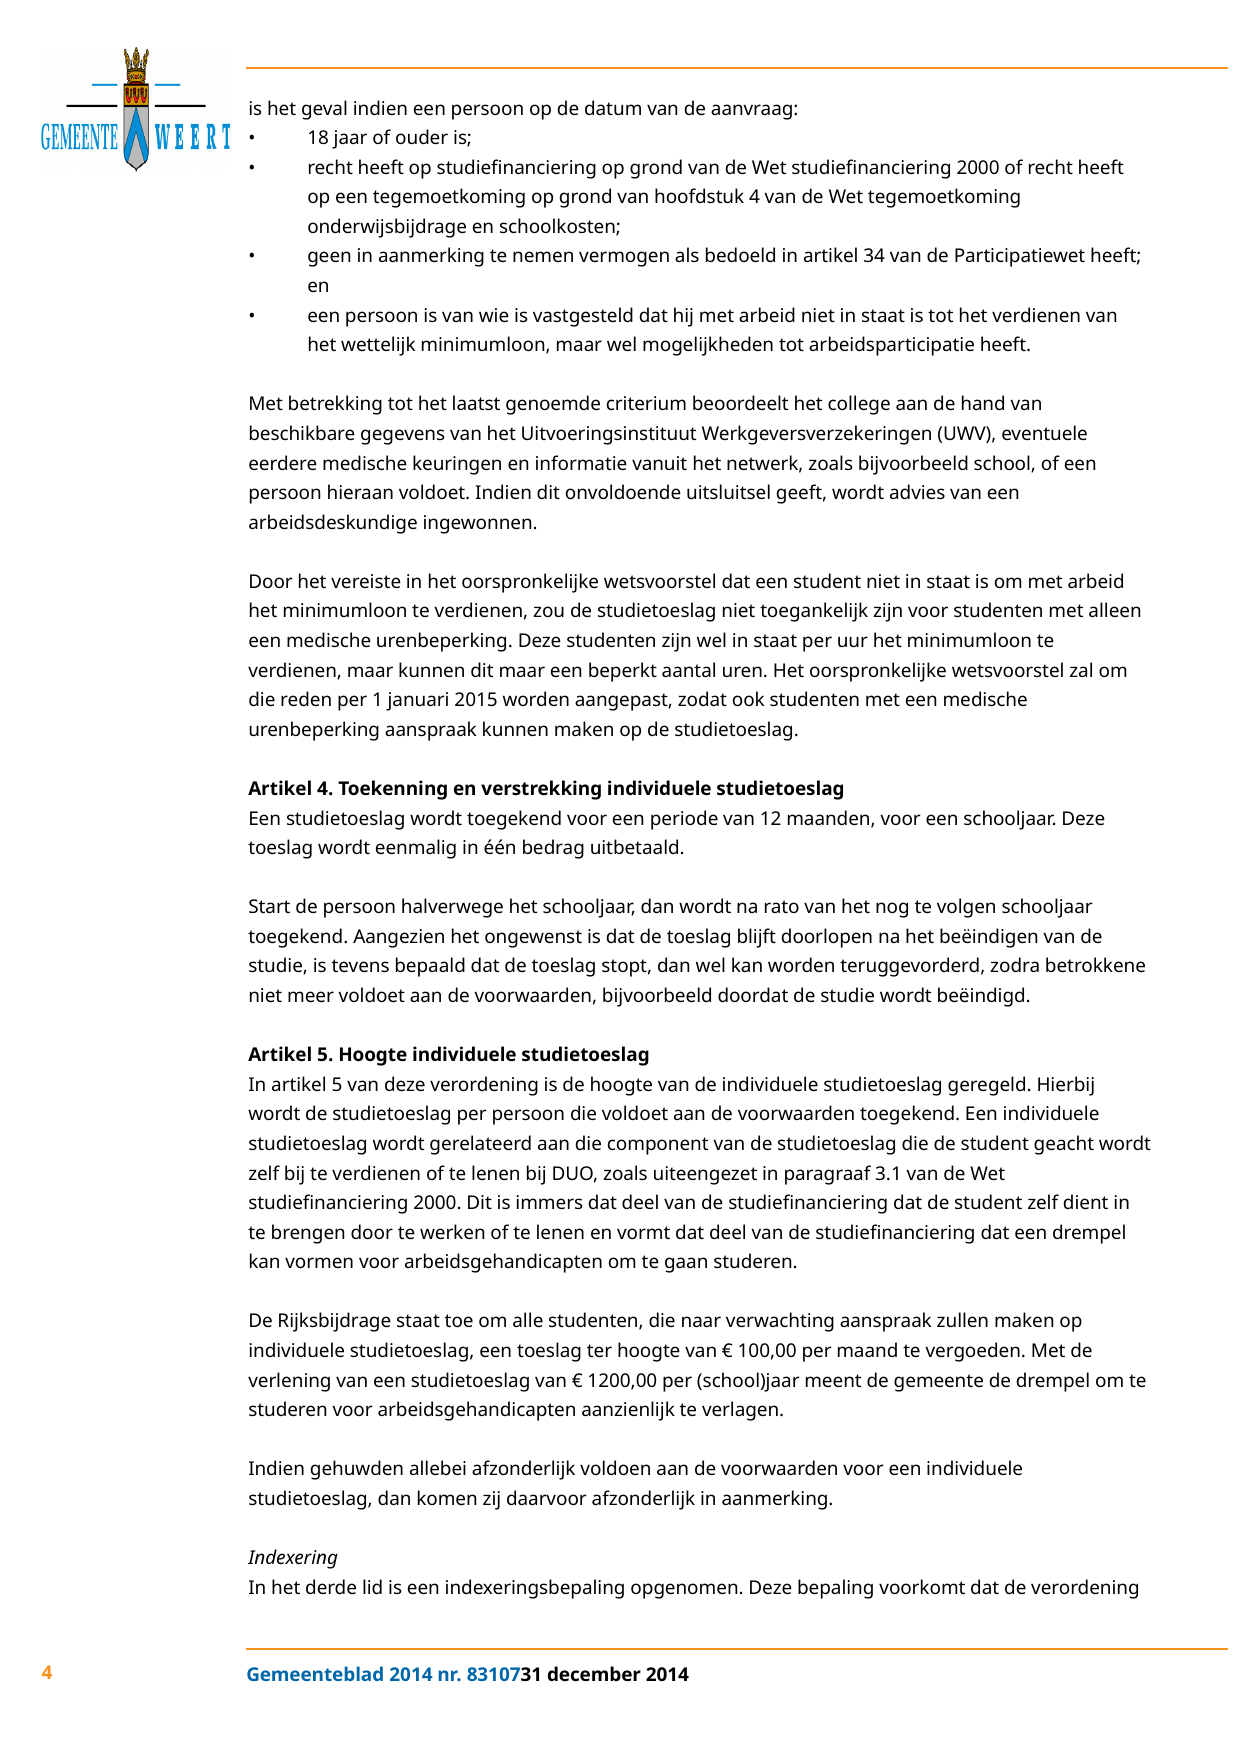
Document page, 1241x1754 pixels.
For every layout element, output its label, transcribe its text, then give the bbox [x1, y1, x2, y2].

list een persoon is van wie is vastgesteld dat hij met arbeid niet in staat is tot het verdienen van het wettelijk minimumloon, maar wel mogelijkheden tot arbeidsparticipatie heeft. [248, 302, 1152, 357]
text Artikel 5. Hoogte individuele studietoeslag [248, 1041, 1152, 1067]
picture [41, 47, 231, 172]
text In artikel 5 van deze verordening is de hoogte van de individuele studietoeslag geregeld. Hierbij wordt de studietoeslag per persoon die voldoet aan de voorwaarden toegekend. Een individuele studietoeslag wordt gerelateerd aan die component van de studietoeslag die de student geacht wordt zelf bij te verdienen of te lenen bij DUO, zoals uiteengezet in paragraaf 3.1 van de Wet studiefinanciering 2000. Dit is immers dat deel van de studiefinanciering dat de student zelf dient in te brengen door te werken of te lenen en vormt dat deel van de studiefinanciering dat een drempel kan vormen voor arbeidsgehandicapten om te gaan studeren. [248, 1071, 1152, 1274]
text Door het vereiste in het oorspronkelijke wetsvoorstel dat een student niet in staat is om met arbeid het minimumloon te verdienen, zou de studietoeslag niet toegankelijk zijn voor studenten met alleen een medische urenbeperking. Deze studenten zijn wel in staat per uur het minimumloon te verdienen, maar kunnen dit maar een beperkt aantal uren. Het oorspronkelijke wetsvoorstel zal om die reden per 1 januari 2015 worden aangepast, zodat ook studenten met een medische urenbeperking aanspraak kunnen maken op de studietoeslag. [248, 568, 1152, 742]
text Start de persoon halverwege het schooljaar, dan wordt na rato van het nog te volgen schooljaar toegekend. Aangezien het ongewenst is dat de toeslag blijft doorlopen na het beëindigen van de studie, is tevens bepaald dat de toeslag stopt, dan wel kan worden teruggevorderd, zodra betrokkene niet meer voldoet aan de voorwaarden, bijvoorbeeld doordat de studie wordt beëindigd. [248, 893, 1152, 1008]
text is het geval indien een persoon op de datum van de aanvraag: [248, 95, 1152, 121]
list 18 jaar of ouder is; [248, 124, 1152, 150]
list recht heeft op studiefinanciering op grond van de Wet studiefinanciering 2000 of recht heeft op een tegemoetkoming op grond van hoofdstuk 4 van de Wet tegemoetkoming onderwijsbijdrage en schoolkosten; [248, 154, 1152, 239]
text Artikel 4. Toekenning en verstrekking individuele studietoeslag [248, 775, 1152, 801]
list geen in aanmerking te nemen vermogen als bedoeld in artikel 34 van de Participatiewet heeft; en [248, 243, 1152, 298]
text De Rijksbijdrage staat toe om alle studenten, die naar verwachting aanspraak zullen maken op individuele studietoeslag, een toeslag ter hoogte van € 100,00 per maand te vergoeden. Met de verlening van een studietoeslag van € 1200,00 per (school)jaar meent de gemeente de drempel om te studeren voor arbeidsgehandicapten aanzienlijk te verlagen. [248, 1308, 1152, 1422]
text Indexering [248, 1544, 1152, 1570]
text In het derde lid is een indexeringsbepaling opgenomen. Deze bepaling voorkomt dat de verordening [248, 1574, 1152, 1600]
text Indien gehuwden allebei afzonderlijk voldoen aan de voorwaarden voor een individuele studietoeslag, dan komen zij daarvoor afzonderlijk in aanmerking. [248, 1456, 1152, 1511]
text Een studietoeslag wordt toegekend voor een periode van 12 maanden, voor een schooljaar. Deze toeslag wordt eenmalig in één bedrag uitbetaald. [248, 805, 1152, 860]
text Met betrekking tot het laatst genoemde criterium beoordeelt het college aan de hand van beschikbare gegevens van het Uitvoeringsinstituut Werkgeversverzekeringen (UWV), eventuele eerdere medische keuringen en informatie vanuit het netwerk, zoals bijvoorbeeld school, of een persoon hieraan voldoet. Indien dit onvoldoende uitsluitsel geeft, wordt advies van een arbeidsdeskundige ingewonnen. [248, 391, 1152, 535]
